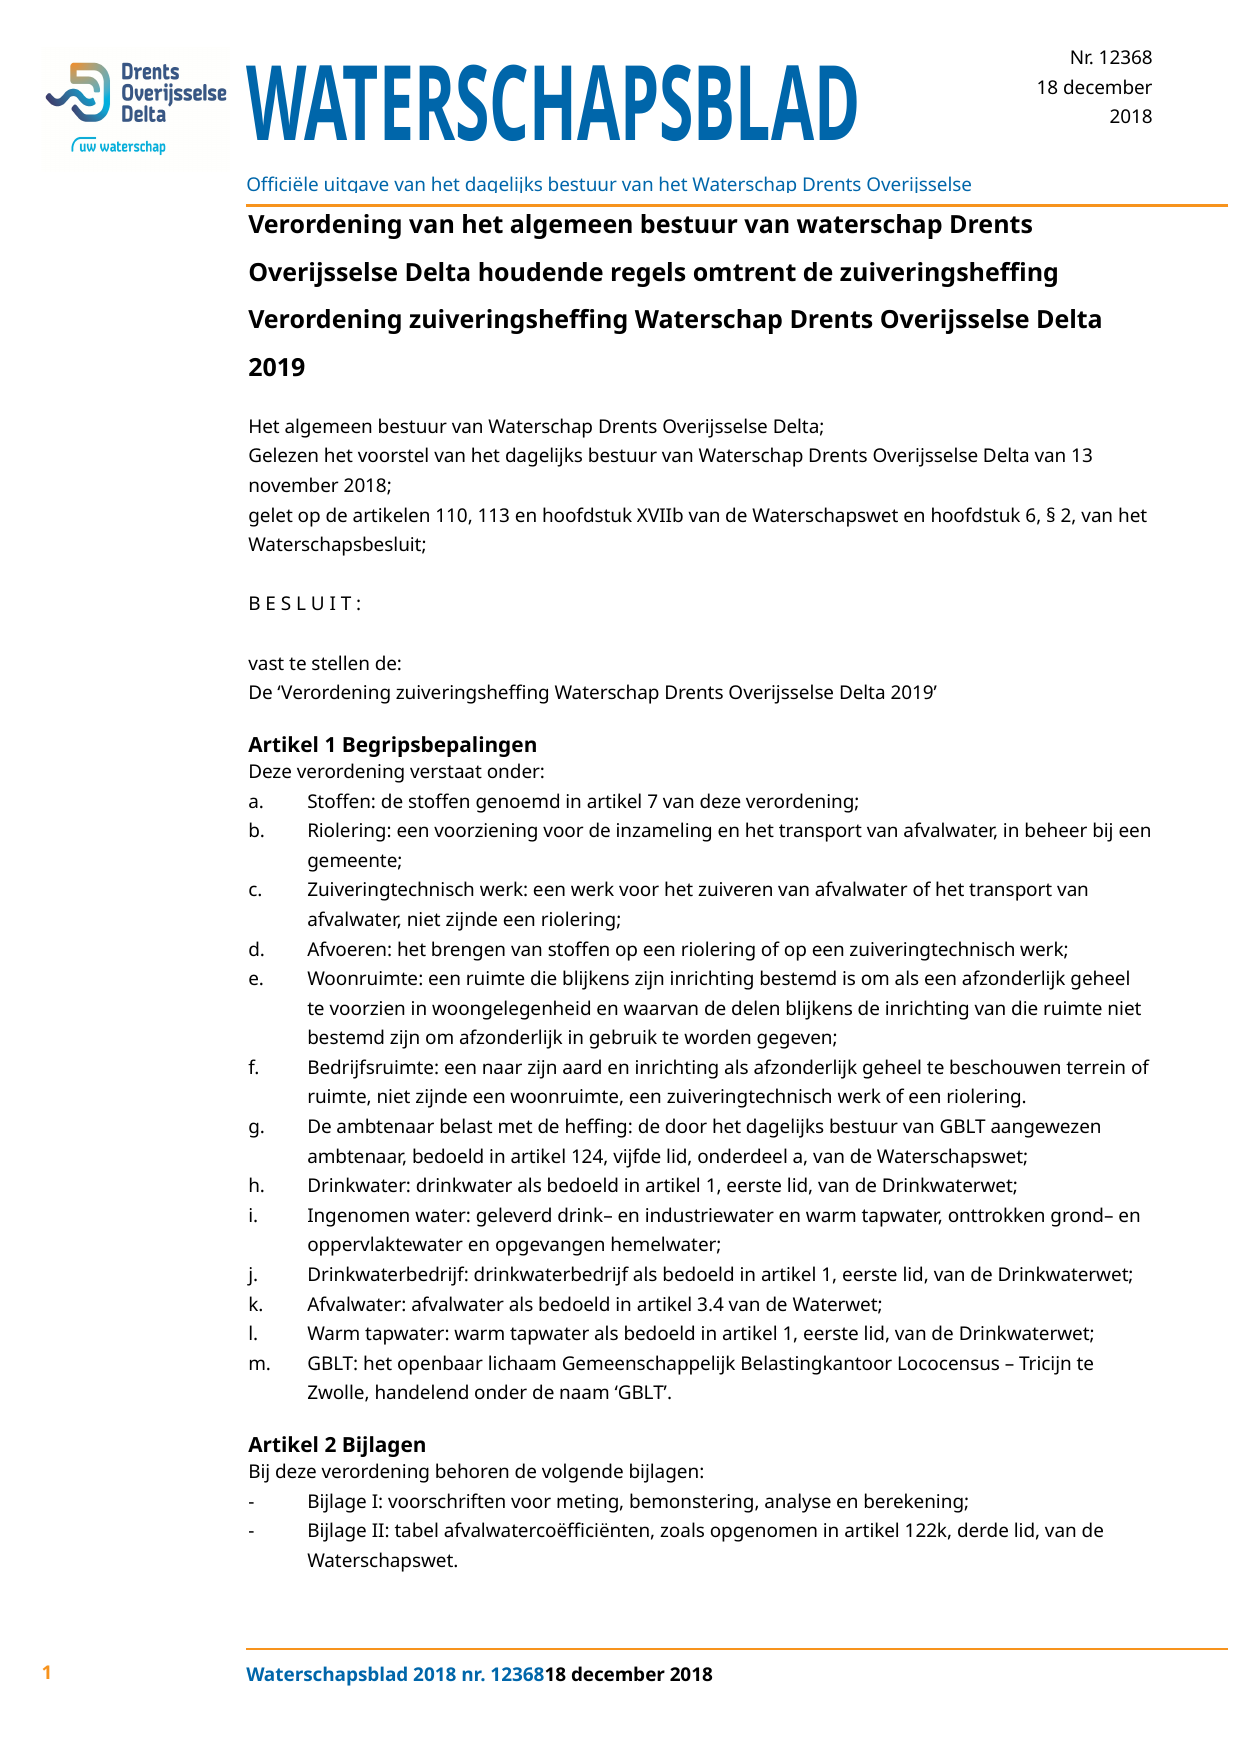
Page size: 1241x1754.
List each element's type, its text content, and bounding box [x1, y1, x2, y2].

picture [41, 47, 231, 172]
text vast te stellen de: [248, 650, 1152, 676]
list Riolering: een voorziening voor de inzameling en het transport van afvalwater, in beheer bij een gemeente; [248, 817, 1152, 873]
list Bijlage I: voorschriften voor meting, bemonstering, analyse en berekening; [248, 1488, 1152, 1514]
text Artikel 2 Bijlagen [248, 1430, 1152, 1458]
text Artikel 1 Begripsbepalingen [248, 730, 1152, 758]
list De ambtenaar belast met de heffing: de door het dagelijks bestuur van GBLT aangewezen ambtenaar, bedoeld in artikel 124, vijfde lid, onderdeel a, van de Waterschapswet; [248, 1113, 1152, 1168]
list Bijlage II: tabel afvalwatercoëfficiënten, zoals opgenomen in artikel 122k, derde lid, van de Waterschapswet. [248, 1517, 1152, 1573]
list GBLT: het openbaar lichaam Gemeenschappelijk Belastingkantoor Lococensus – Tricijn te Zwolle, handelend onder de naam ‘GBLT’. [248, 1350, 1152, 1405]
list Afvoeren: het brengen van stoffen op een riolering of op een zuiveringtechnisch werk; [248, 936, 1152, 961]
text De ‘Verordening zuiveringsheffing Waterschap Drents Overijsselse Delta 2019’ [248, 679, 1152, 705]
list Warm tapwater: warm tapwater als bedoeld in artikel 1, eerste lid, van de Drinkwaterwet; [248, 1320, 1152, 1346]
text Het algemeen bestuur van Waterschap Drents Overijsselse Delta; [248, 413, 1152, 439]
list Stoffen: de stoffen genoemd in artikel 7 van deze verordening; [248, 788, 1152, 813]
list Woonruimte: een ruimte die blijkens zijn inrichting bestemd is om als een afzonderlijk geheel te voorzien in woongelegenheid en waarvan de delen blijkens de inrichting van die ruimte niet bestemd zijn om afzonderlijk in gebruik te worden gegeven; [248, 965, 1152, 1050]
list Zuiveringtechnisch werk: een werk voor het zuiveren van afvalwater of het transport van afvalwater, niet zijnde een riolering; [248, 877, 1152, 932]
text gelet op de artikelen 110, 113 en hoofdstuk XVIIb van de Waterschapswet en hoofdstuk 6, § 2, van het Waterschapsbesluit; [248, 502, 1152, 557]
list Ingenomen water: geleverd drink– en industriewater en warm tapwater, onttrokken grond– en oppervlaktewater en opgevangen hemelwater; [248, 1202, 1152, 1257]
list Drinkwater: drinkwater als bedoeld in artikel 1, eerste lid, van de Drinkwaterwet; [248, 1172, 1152, 1198]
text Deze verordening verstaat onder: [248, 758, 1152, 784]
text Bij deze verordening behoren de volgende bijlagen: [248, 1458, 1152, 1484]
list Bedrijfsruimte: een naar zijn aard en inrichting als afzonderlijk geheel te beschouwen terrein of ruimte, niet zijnde een woonruimte, een zuiveringtechnisch werk of een riolering. [248, 1054, 1152, 1109]
text Gelezen het voorstel van het dagelijks bestuur van Waterschap Drents Overijsselse Delta van 13 november 2018; [248, 443, 1152, 498]
text B E S L U I T : [248, 591, 1152, 616]
list Afvalwater: afvalwater als bedoeld in artikel 3.4 van de Waterwet; [248, 1291, 1152, 1316]
list Drinkwaterbedrijf: drinkwaterbedrijf als bedoeld in artikel 1, eerste lid, van de Drinkwaterwet; [248, 1261, 1152, 1287]
text Verordening van het algemeen bestuur van waterschap Drents Overijsselse Delta houdende regels omtrent de zuiveringsheffing Verordening zuiveringsheffing Waterschap Drents Overijsselse Delta 2019 [248, 207, 1152, 384]
